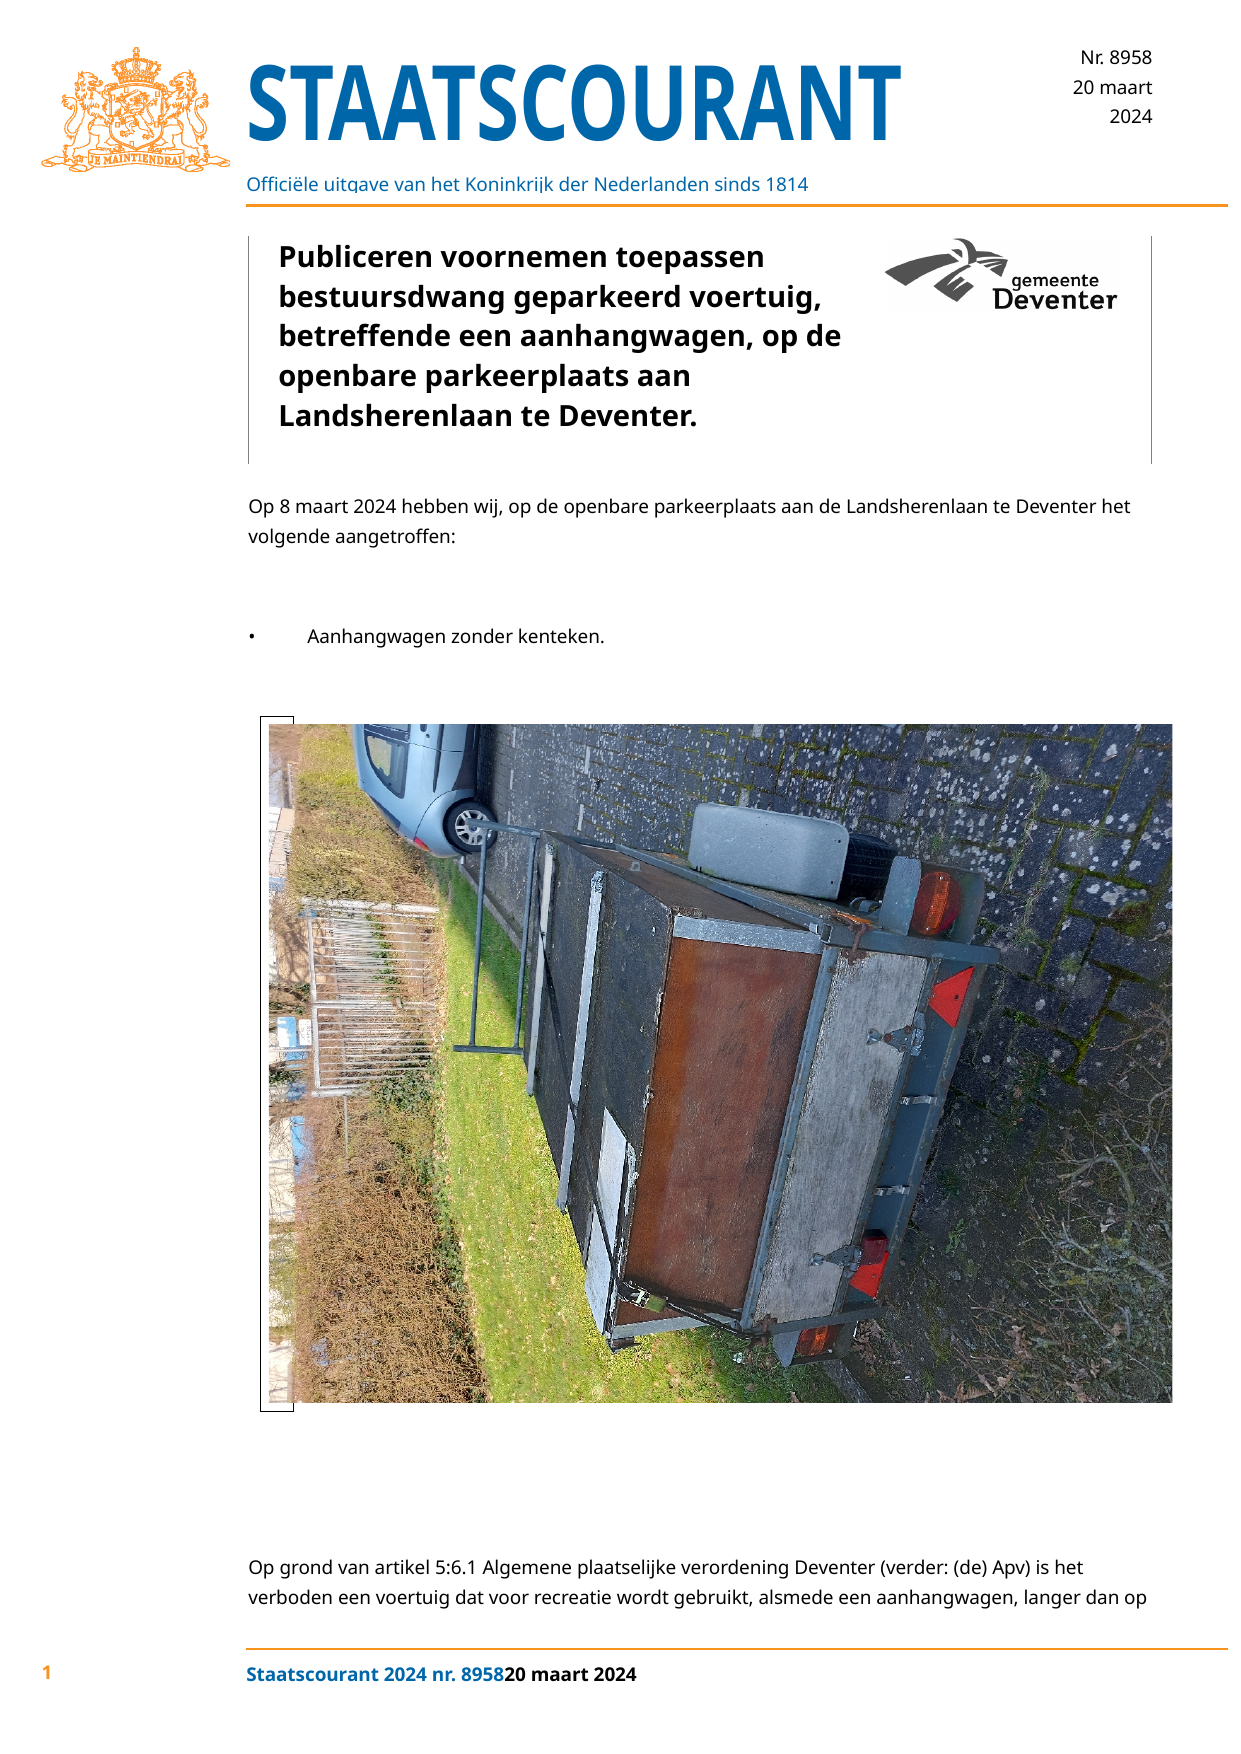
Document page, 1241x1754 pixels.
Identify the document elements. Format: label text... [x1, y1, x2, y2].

text Op 8 maart 2024 hebben wij, op de openbare parkeerplaats aan de Landsherenlaan te Deventer het volgende aangetroffen: [248, 493, 1152, 549]
picture [41, 47, 231, 172]
picture [882, 236, 1119, 311]
table_header [850, 236, 1151, 464]
picture [268, 724, 1173, 1403]
table_header Publiceren voornemen toepassen bestuursdwang geparkeerd voertuig, betreffende een aanhangwagen, op de openbare parkeerplaats aan Landsherenlaan te Deventer. [249, 236, 850, 464]
text Op grond van artikel 5:6.1 Algemene plaatselijke verordening Deventer (verder: (de) Apv) is het verboden een voertuig dat voor recreatie wordt gebruikt, alsmede een aanhangwagen, langer dan op [248, 1554, 1152, 1610]
list Aanhangwagen zonder kenteken. [248, 624, 1152, 649]
